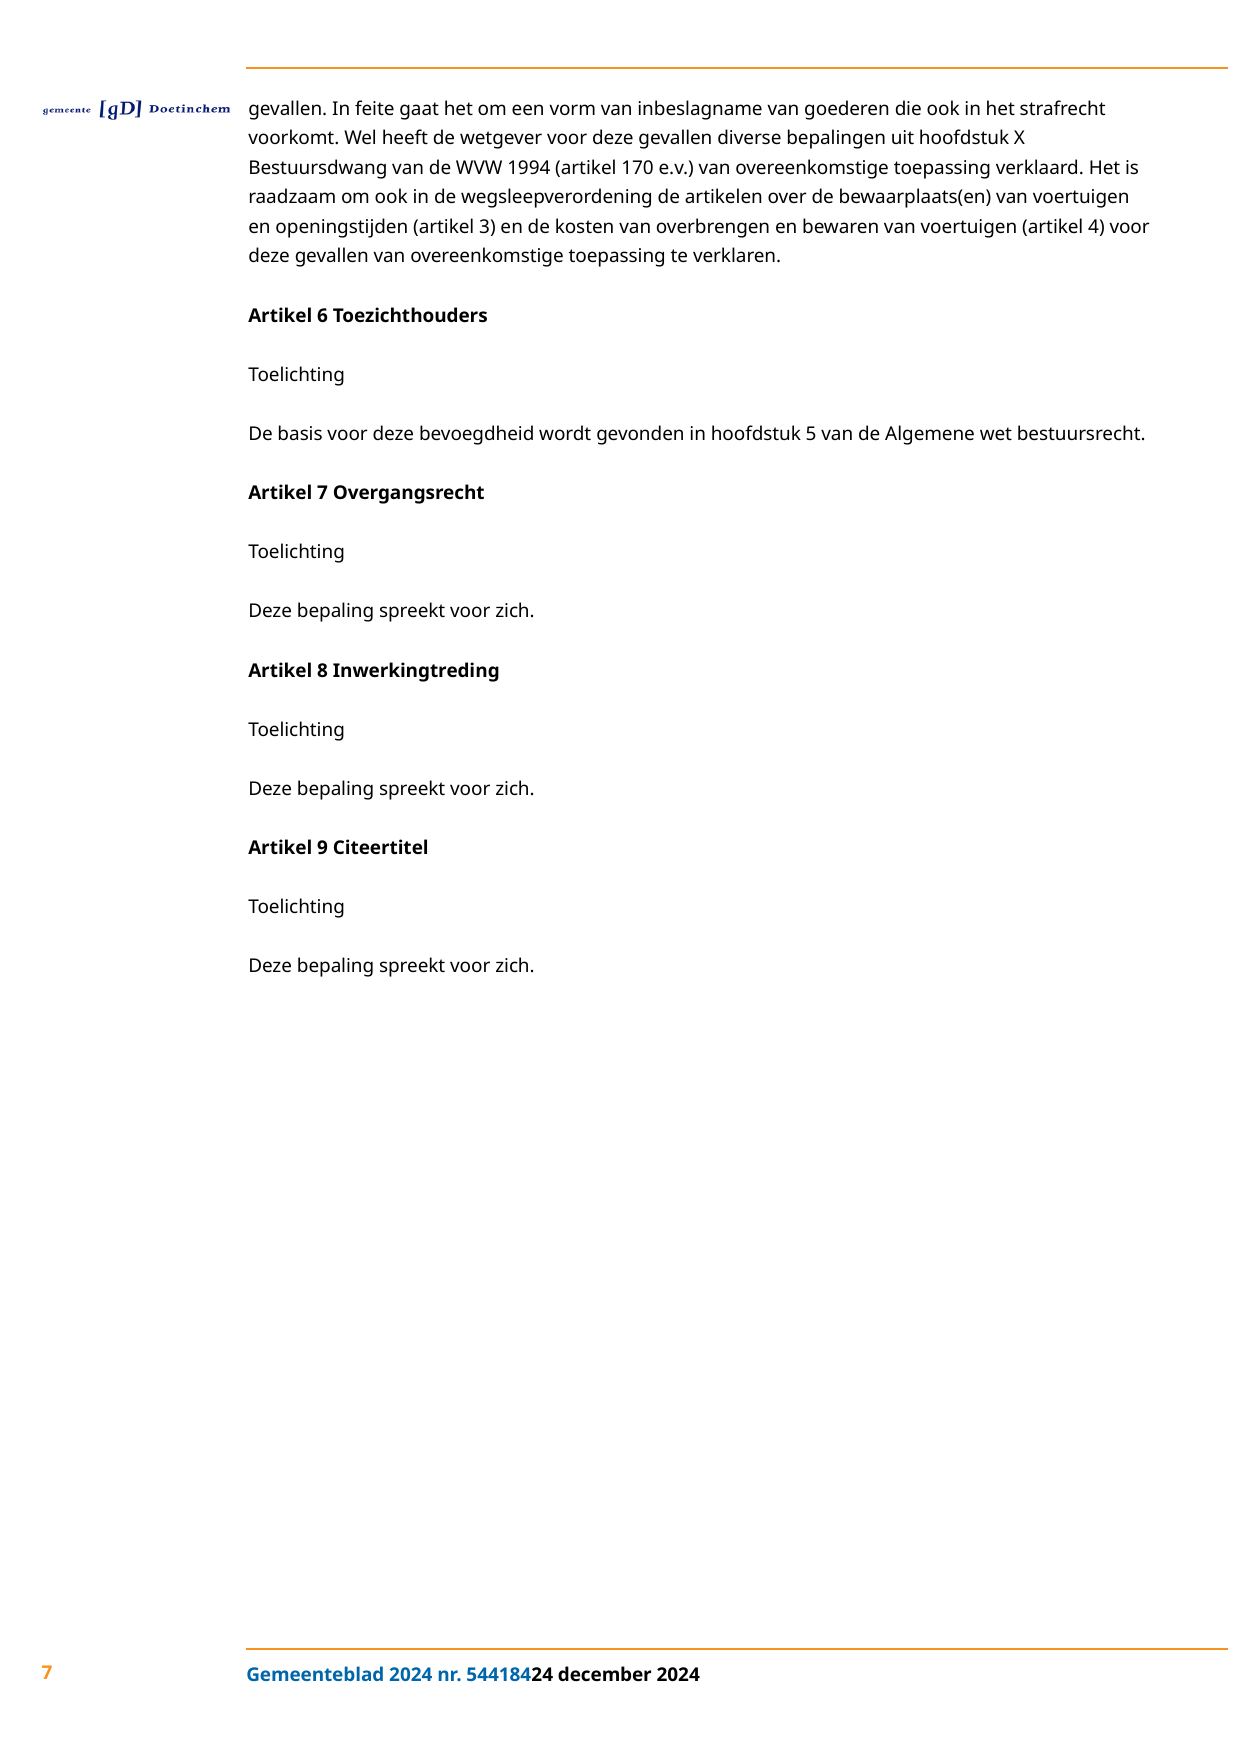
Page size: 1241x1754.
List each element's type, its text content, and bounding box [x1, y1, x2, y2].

text Artikel 8 Inwerkingtreding [248, 657, 1152, 683]
text gevallen. In feite gaat het om een vorm van inbeslagname van goederen die ook in het strafrecht voorkomt. Wel heeft de wetgever voor deze gevallen diverse bepalingen uit hoofdstuk X Bestuursdwang van de WVW 1994 (artikel 170 e.v.) van overeenkomstige toepassing verklaard. Het is raadzaam om ook in de wegsleepverordening de artikelen over de bewaarplaats(en) van voertuigen en openingstijden (artikel 3) en de kosten van overbrengen en bewaren van voertuigen (artikel 4) voor deze gevallen van overeenkomstige toepassing te verklaren. [248, 95, 1152, 268]
text Toelichting [248, 893, 1152, 919]
text Artikel 6 Toezichthouders [248, 302, 1152, 328]
text Deze bepaling spreekt voor zich. [248, 598, 1152, 623]
text Artikel 7 Overgangsrecht [248, 479, 1152, 505]
picture [41, 47, 231, 172]
text Toelichting [248, 538, 1152, 564]
text Toelichting [248, 716, 1152, 742]
text Deze bepaling spreekt voor zich. [248, 953, 1152, 978]
text De basis voor deze bevoegdheid wordt gevonden in hoofdstuk 5 van de Algemene wet bestuursrecht. [248, 420, 1152, 446]
text Deze bepaling spreekt voor zich. [248, 775, 1152, 801]
text Toelichting [248, 361, 1152, 387]
text Artikel 9 Citeertitel [248, 834, 1152, 860]
